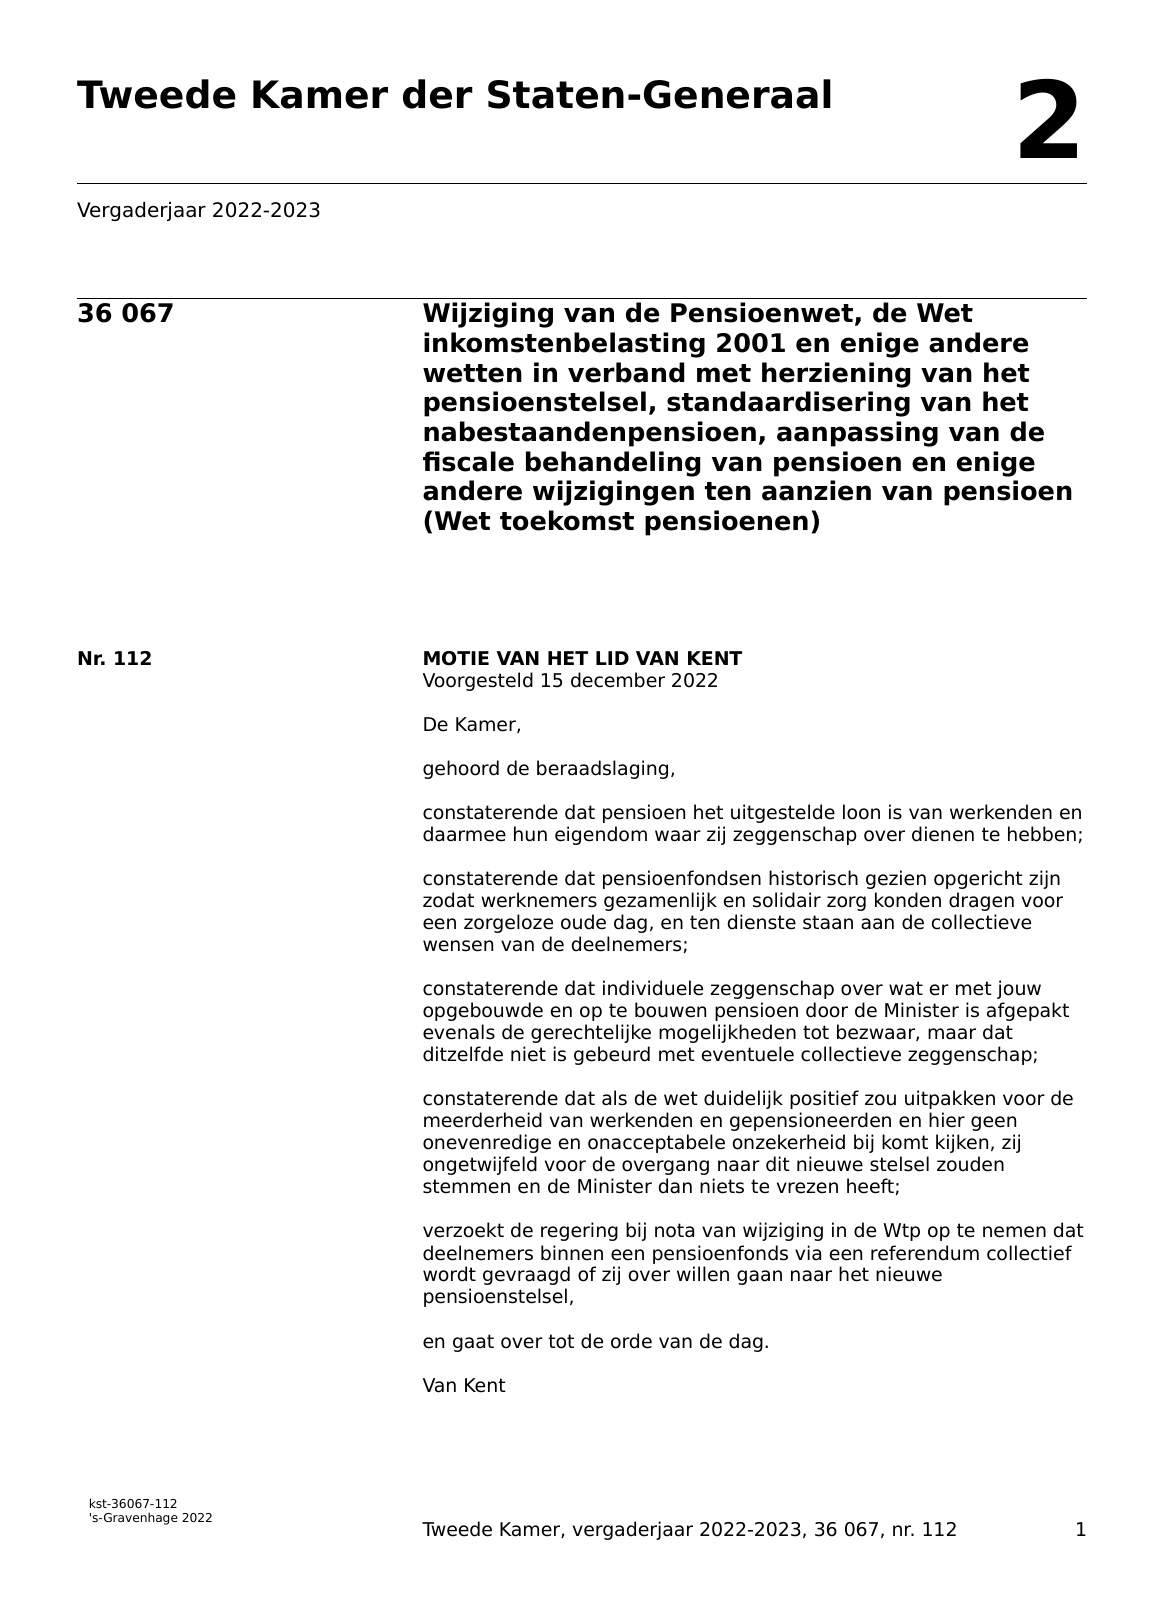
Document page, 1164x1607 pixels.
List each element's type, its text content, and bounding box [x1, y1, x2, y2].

text 's-Gravenhage 2022 [88, 1511, 323, 1525]
text verzoekt de regering bij nota van wijziging in de Wtp op te nemen dat deelnemers binnen een pensioenfonds via een referendum collectief wordt gevraagd of zij over willen gaan naar het nieuwe pensioenstelsel, [422, 1220, 1087, 1308]
text en gaat over tot de orde van de dag. [422, 1331, 1087, 1352]
text gehoord de beraadslaging, [422, 758, 1087, 780]
text constaterende dat als de wet duidelijk positief zou uitpakken voor de meerderheid van werkenden en gepensioneerden en hier geen onevenredige en onacceptabele onzekerheid bij komt kijken, zij ongetwijfeld voor de overgang naar dit nieuwe stelsel zouden stemmen en de Minister dan niets te vrezen heeft; [422, 1088, 1087, 1198]
table_header Tweede Kamer der Staten-Generaal [77, 59, 886, 183]
table_cell Vergaderjaar 2022-2023 [77, 184, 1087, 298]
text constaterende dat pensioen het uitgestelde loon is van werkenden en daarmee hun eigendom waar zij zeggenschap over dienen te hebben; [422, 802, 1087, 846]
text constaterende dat individuele zeggenschap over wat er met jouw opgebouwde en op te bouwen pensioen door de Minister is afgepakt evenals de gerechtelijke mogelijkheden tot bezwaar, maar dat ditzelfde niet is gebeurd met eventuele collectieve zeggenschap; [422, 978, 1087, 1066]
text Voorgesteld 15 december 2022 [422, 669, 1087, 691]
subtitle Nr. 112 MOTIE VAN HET LID VAN KENT [77, 647, 1087, 669]
table_header 2 [886, 59, 1087, 183]
text De Kamer, [422, 714, 1087, 736]
text constaterende dat pensioenfondsen historisch gezien opgericht zijn zodat werknemers gezamenlijk en solidair zorg konden dragen voor een zorgeloze oude dag, en ten dienste staan aan de collectieve wensen van de deelnemers; [422, 868, 1087, 956]
text Van Kent [422, 1375, 1087, 1397]
subtitle 36 067 Wijziging van de Pensioenwet, de Wet inkomstenbelasting 2001 en enige andere wetten in verband met herziening van het pensioenstelsel, standaardisering van het nabestaandenpensioen, aanpassing van de fiscale behandeling van pensioen en enige andere wijzigingen ten aanzien van pensioen (Wet toekomst pensioenen) [77, 299, 1087, 536]
text kst-36067-112 [88, 1497, 323, 1511]
